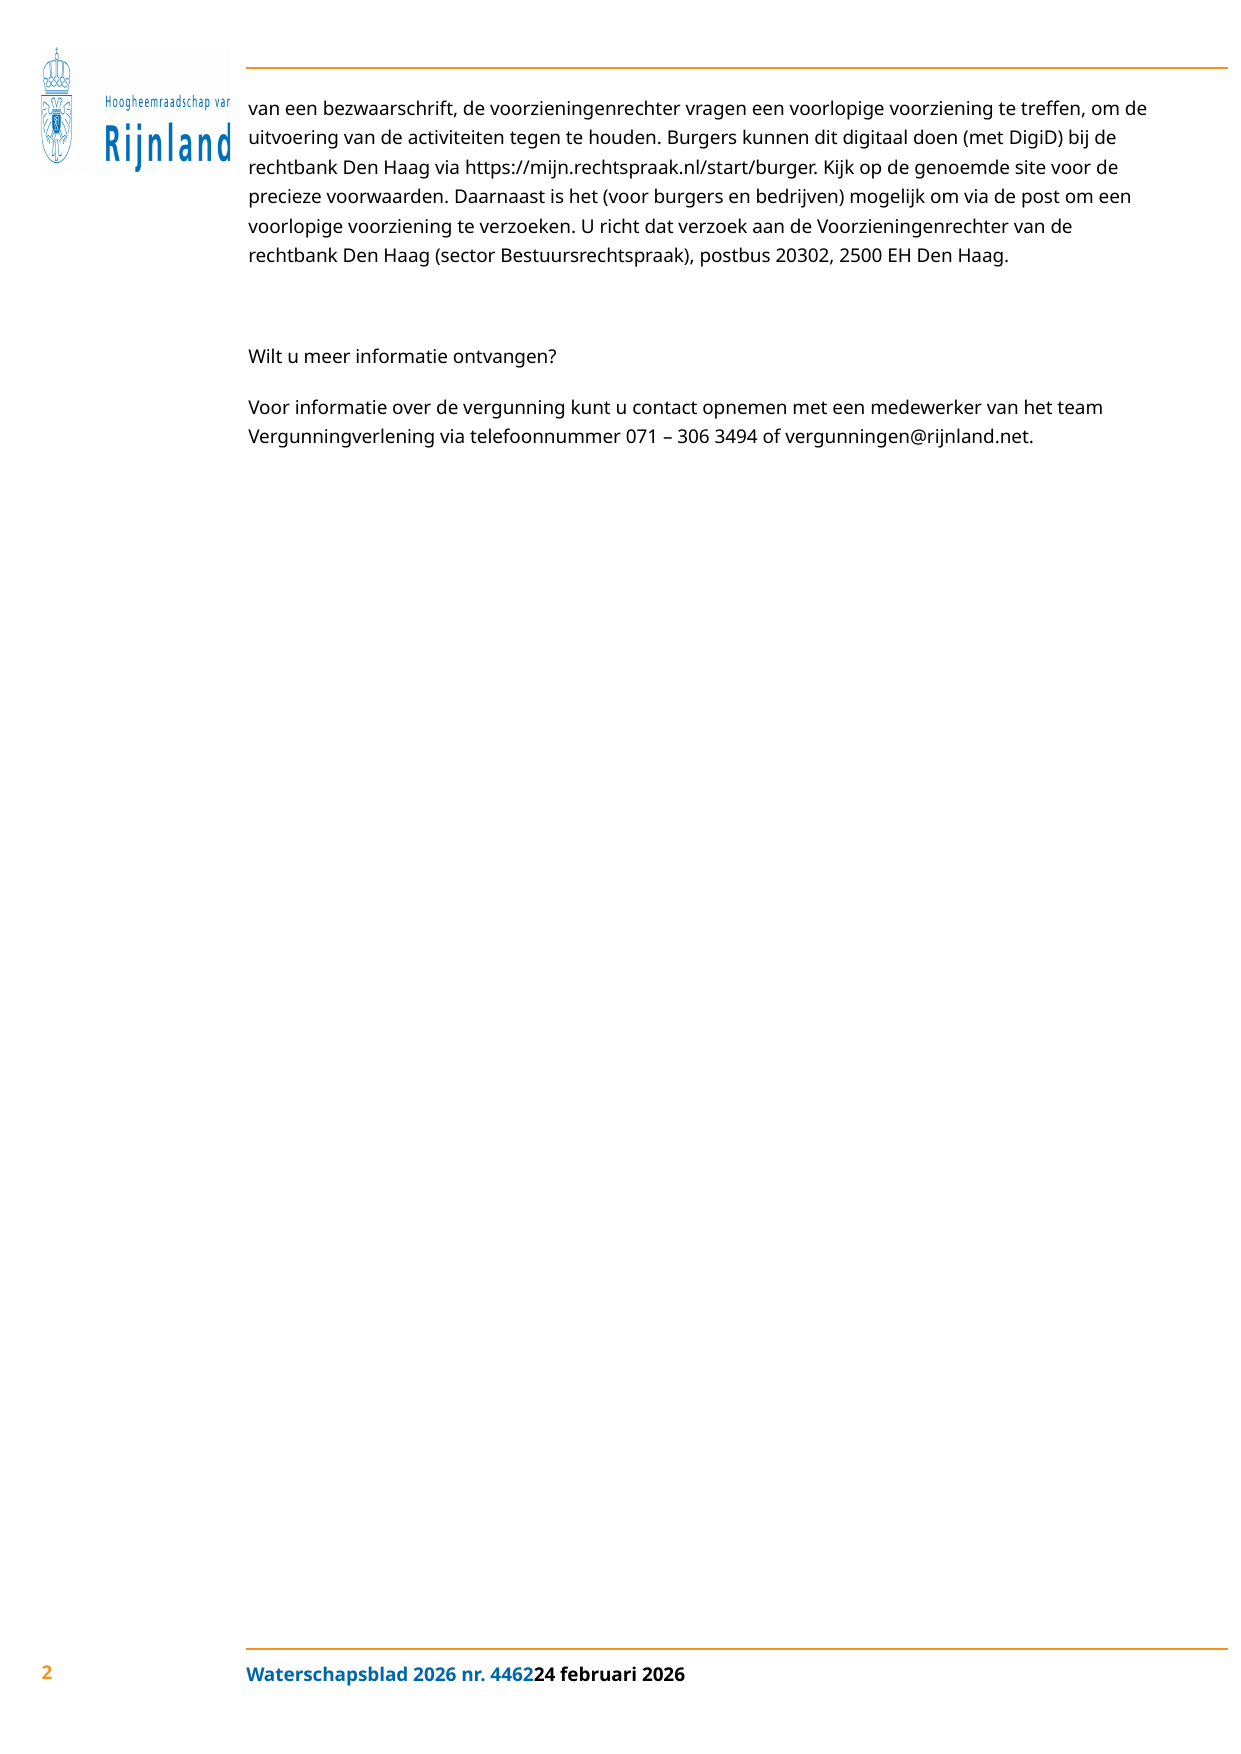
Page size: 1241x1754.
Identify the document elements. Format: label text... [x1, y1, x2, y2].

text van een bezwaarschrift, de voorzieningenrechter vragen een voorlopige voorziening te treffen, om de uitvoering van de activiteiten tegen te houden. Burgers kunnen dit digitaal doen (met DigiD) bij de rechtbank Den Haag via https://mijn.rechtspraak.nl/start/burger. Kijk op de genoemde site voor de precieze voorwaarden. Daarnaast is het (voor burgers en bedrijven) mogelijk om via de post om een voorlopige voorziening te verzoeken. U richt dat verzoek aan de Voorzieningenrechter van de rechtbank Den Haag (sector Bestuursrechtspraak), postbus 20302, 2500 EH Den Haag. [248, 95, 1152, 268]
picture [41, 47, 231, 172]
text Voor informatie over de vergunning kunt u contact opnemen met een medewerker van het team Vergunningverlening via telefoonnummer 071 – 306 3494 of vergunningen@rijnland.net. [248, 394, 1152, 449]
text Wilt u meer informatie ontvangen? [248, 343, 1152, 369]
